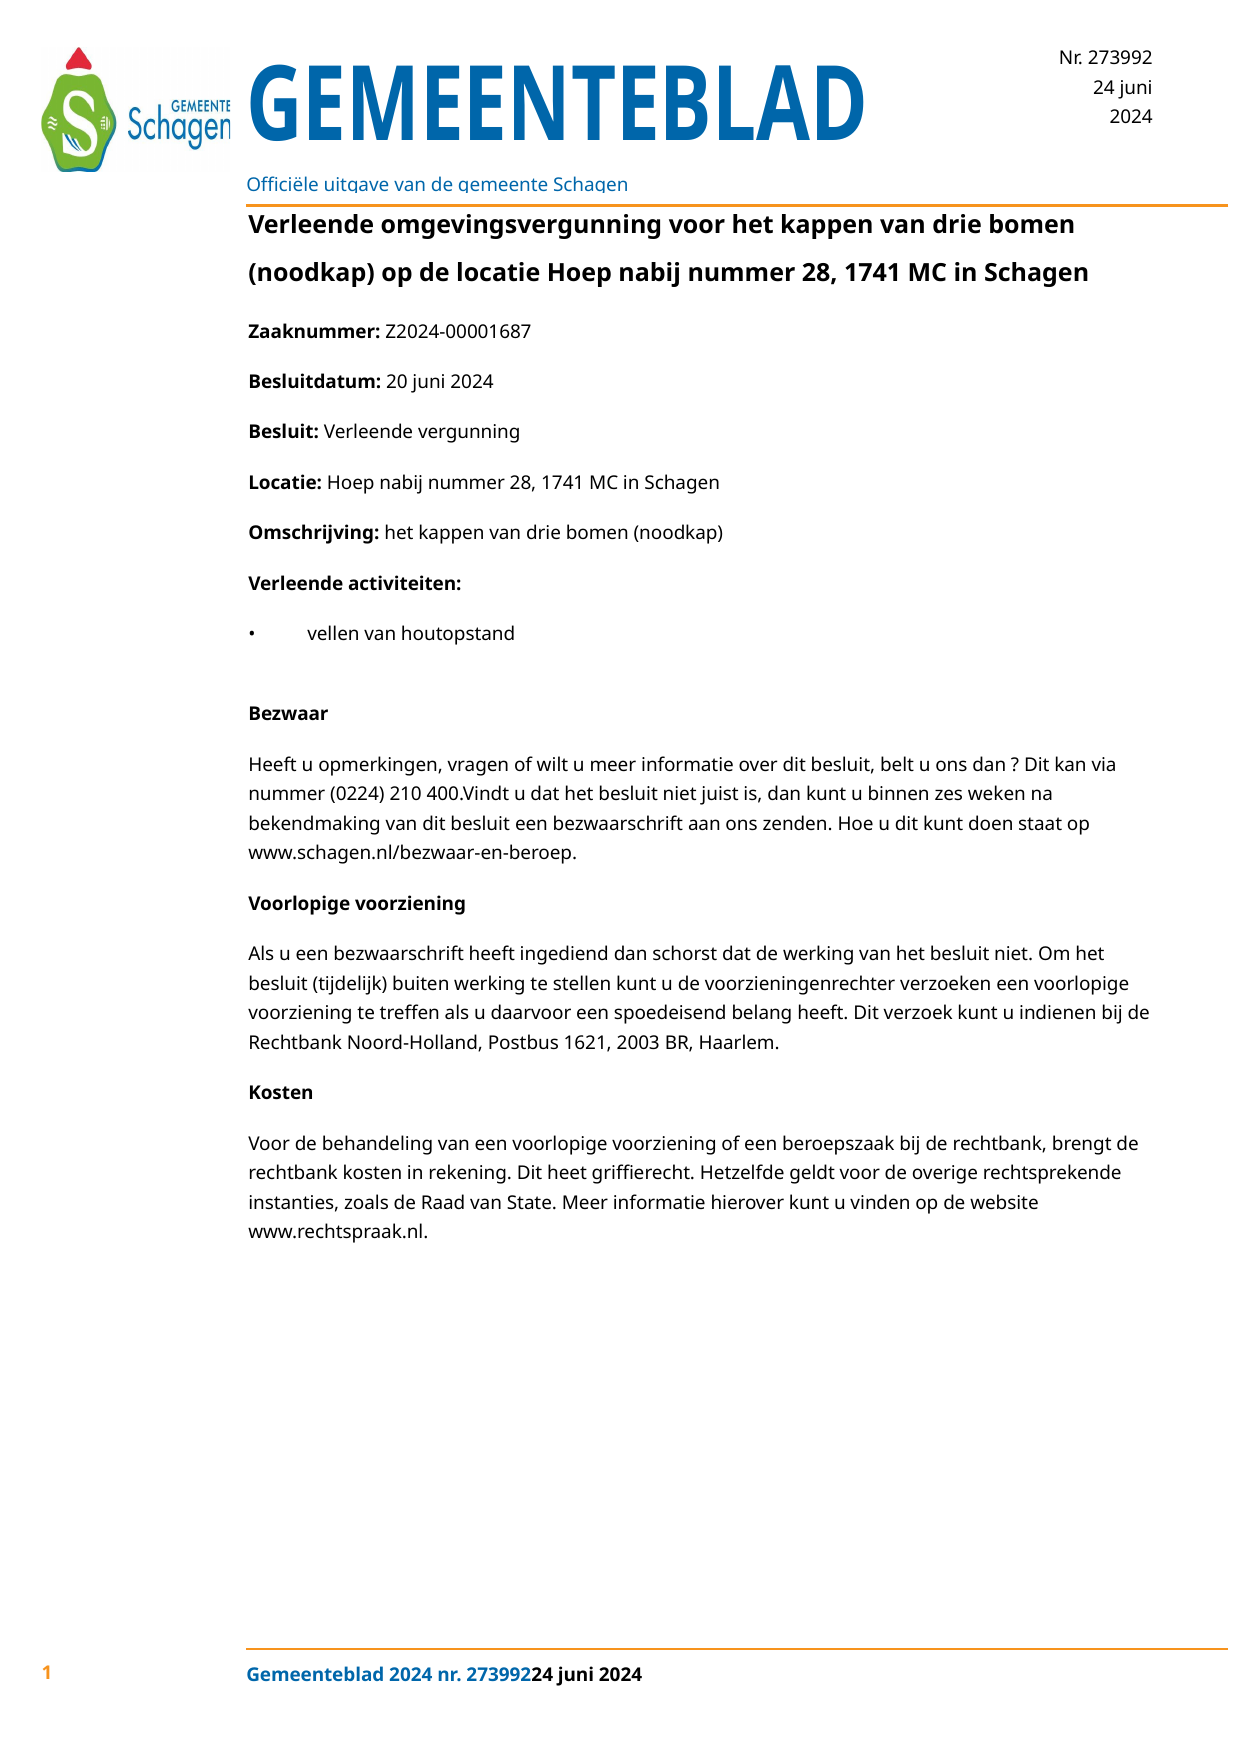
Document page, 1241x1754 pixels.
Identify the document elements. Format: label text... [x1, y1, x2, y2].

text Voor de behandeling van een voorlopige voorziening of een beroepszaak bij de rechtbank, brengt de rechtbank kosten in rekening. Dit heet griffierecht. Hetzelfde geldt voor de overige rechtsprekende instanties, zoals de Raad van State. Meer informatie hierover kunt u vinden op de website www.rechtspraak.nl. [248, 1130, 1152, 1244]
text Als u een bezwaarschrift heeft ingediend dan schorst dat de werking van het besluit niet. Om het besluit (tijdelijk) buiten werking te stellen kunt u de voorzieningenrechter verzoeken een voorlopige voorziening te treffen als u daarvoor een spoedeisend belang heeft. Dit verzoek kunt u indienen bij de Rechtbank Noord-Holland, Postbus 1621, 2003 BR, Haarlem. [248, 940, 1152, 1055]
text Locatie: Hoep nabij nummer 28, 1741 MC in Schagen [248, 469, 1152, 495]
picture [41, 47, 231, 172]
text Verleende activiteiten: [248, 570, 1152, 596]
text Heeft u opmerkingen, vragen of wilt u meer informatie over dit besluit, belt u ons dan ? Dit kan via nummer (0224) 210 400.Vindt u dat het besluit niet juist is, dan kunt u binnen zes weken na bekendmaking van dit besluit een bezwaarschrift aan ons zenden. Hoe u dit kunt doen staat op www.schagen.nl/bezwaar-en-beroep. [248, 751, 1152, 865]
text Besluitdatum: 20 juni 2024 [248, 368, 1152, 394]
text Zaaknummer: Z2024-00001687 [248, 318, 1152, 344]
text Verleende omgevingsvergunning voor het kappen van drie bomen (noodkap) op de locatie Hoep nabij nummer 28, 1741 MC in Schagen [248, 207, 1152, 288]
text Bezwaar [248, 700, 1152, 726]
text Omschrijving: het kappen van drie bomen (noodkap) [248, 519, 1152, 545]
list vellen van houtopstand [248, 620, 1152, 646]
text Besluit: Verleende vergunning [248, 419, 1152, 444]
text Voorlopige voorziening [248, 890, 1152, 916]
text Kosten [248, 1079, 1152, 1105]
